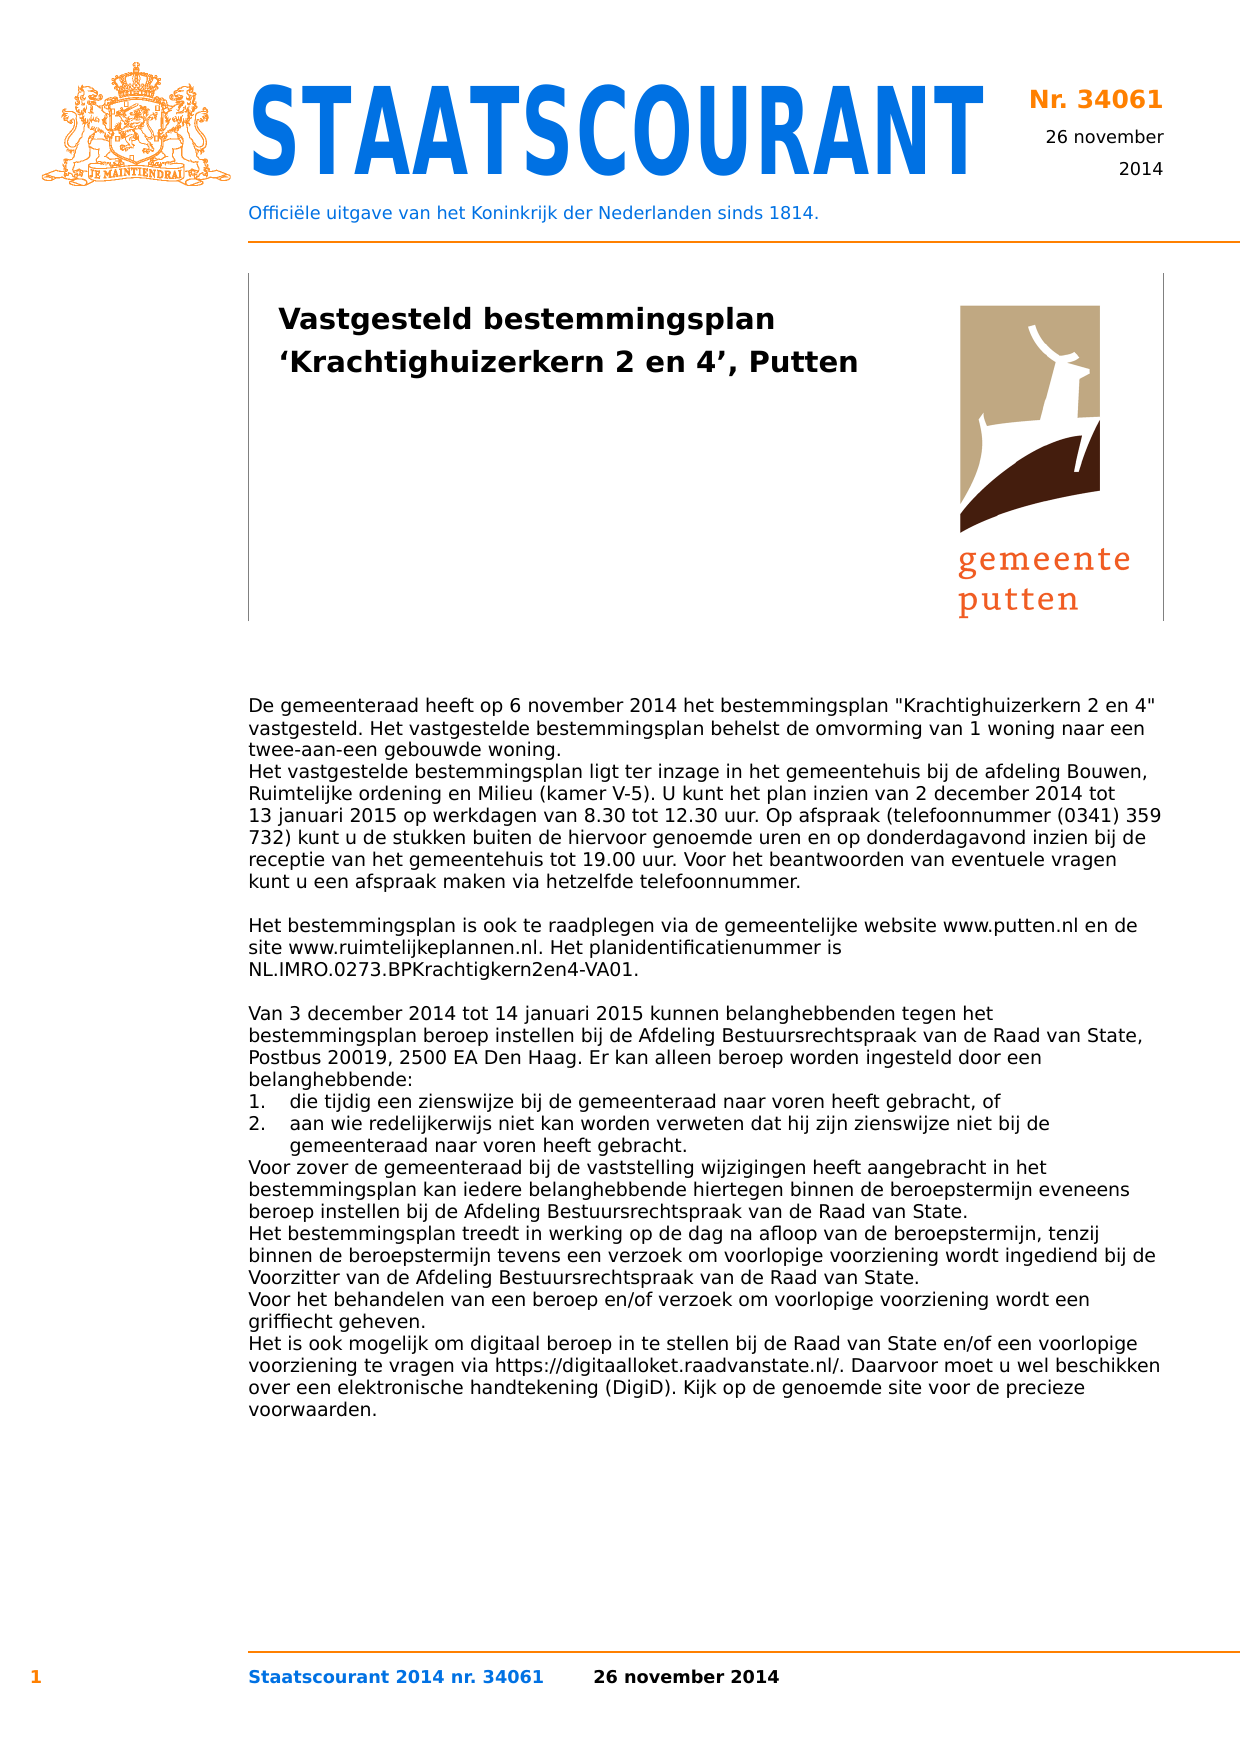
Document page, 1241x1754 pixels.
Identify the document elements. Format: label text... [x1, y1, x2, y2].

table_header STAATSCOURANT [248, 62, 998, 203]
text Het is ook mogelijk om digitaal beroep in te stellen bij de Raad van State en/of een voorlopige voorziening te vragen via https://digitaalloket.raadvanstate.nl/. Daarvoor moet u wel beschikken over een elektronische handtekening (DigiD). Kijk op de genoemde site voor de precieze voorwaarden. [248, 1333, 1163, 1421]
table_cell 26 november [998, 121, 1240, 153]
text De gemeenteraad heeft op 6 november 2014 het bestemmingsplan "Krachtighuizerkern 2 en 4" vastgesteld. Het vastgestelde bestemmingsplan behelst de omvorming van 1 woning naar een twee-aan-een gebouwde woning. [248, 695, 1163, 761]
picture [41, 62, 231, 186]
text 2. aan wie redelijkerwijs niet kan worden verweten dat hij zijn zienswijze niet bij de gemeenteraad naar voren heeft gebracht. [248, 1113, 1163, 1157]
table_cell Officiële uitgave van het Koninkrijk der Nederlanden sinds 1814. [248, 203, 1240, 241]
text Voor zover de gemeenteraad bij de vaststelling wijzigingen heeft aangebracht in het bestemmingsplan kan iedere belanghebbende hiertegen binnen de beroepstermijn eveneens beroep instellen bij de Afdeling Bestuursrechtspraak van de Raad van State. [248, 1157, 1163, 1223]
text Van 3 december 2014 tot 14 januari 2015 kunnen belanghebbenden tegen het bestemmingsplan beroep instellen bij de Afdeling Bestuursrechtspraak van de Raad van State, Postbus 20019, 2500 EA Den Haag. Er kan alleen beroep worden ingesteld door een belanghebbende: [248, 1003, 1163, 1091]
text 1. die tijdig een zienswijze bij de gemeenteraad naar voren heeft gebracht, of [248, 1091, 1163, 1113]
text Het bestemmingsplan is ook te raadplegen via de gemeentelijke website www.putten.nl en de site www.ruimtelijkeplannen.nl. Het planidentificatienummer is NL.IMRO.0273.BPKrachtigkern2en4-VA01. [248, 915, 1163, 981]
text Voor het behandelen van een beroep en/of verzoek om voorlopige voorziening wordt een griffiecht geheven. [248, 1289, 1163, 1333]
table_header [25, 62, 248, 241]
text Het vastgestelde bestemmingsplan ligt ter inzage in het gemeentehuis bij de afdeling Bouwen, Ruimtelijke ordening en Milieu (kamer V-5). U kunt het plan inzien van 2 december 2014 tot 13 januari 2015 op werkdagen van 8.30 tot 12.30 uur. Op afspraak (telefoonnummer (0341) 359 732) kunt u de stukken buiten de hiervoor genoemde uren en op donderdagavond inzien bij de receptie van het gemeentehuis tot 19.00 uur. Voor het beantwoorden van eventuele vragen kunt u een afspraak maken via hetzelfde telefoonnummer. [248, 761, 1163, 893]
picture [956, 302, 1134, 622]
table_cell 2014 [998, 153, 1240, 203]
subtitle Vastgesteld bestemmingsplan ‘Krachtighuizerkern 2 en 4’, Putten [249, 273, 1163, 621]
text Het bestemmingsplan treedt in werking op de dag na afloop van de beroepstermijn, tenzij binnen de beroepstermijn tevens een verzoek om voorlopige voorziening wordt ingediend bij de Voorzitter van de Afdeling Bestuursrechtspraak van de Raad van State. [248, 1223, 1163, 1289]
table_header Nr. 34061 [998, 62, 1240, 121]
